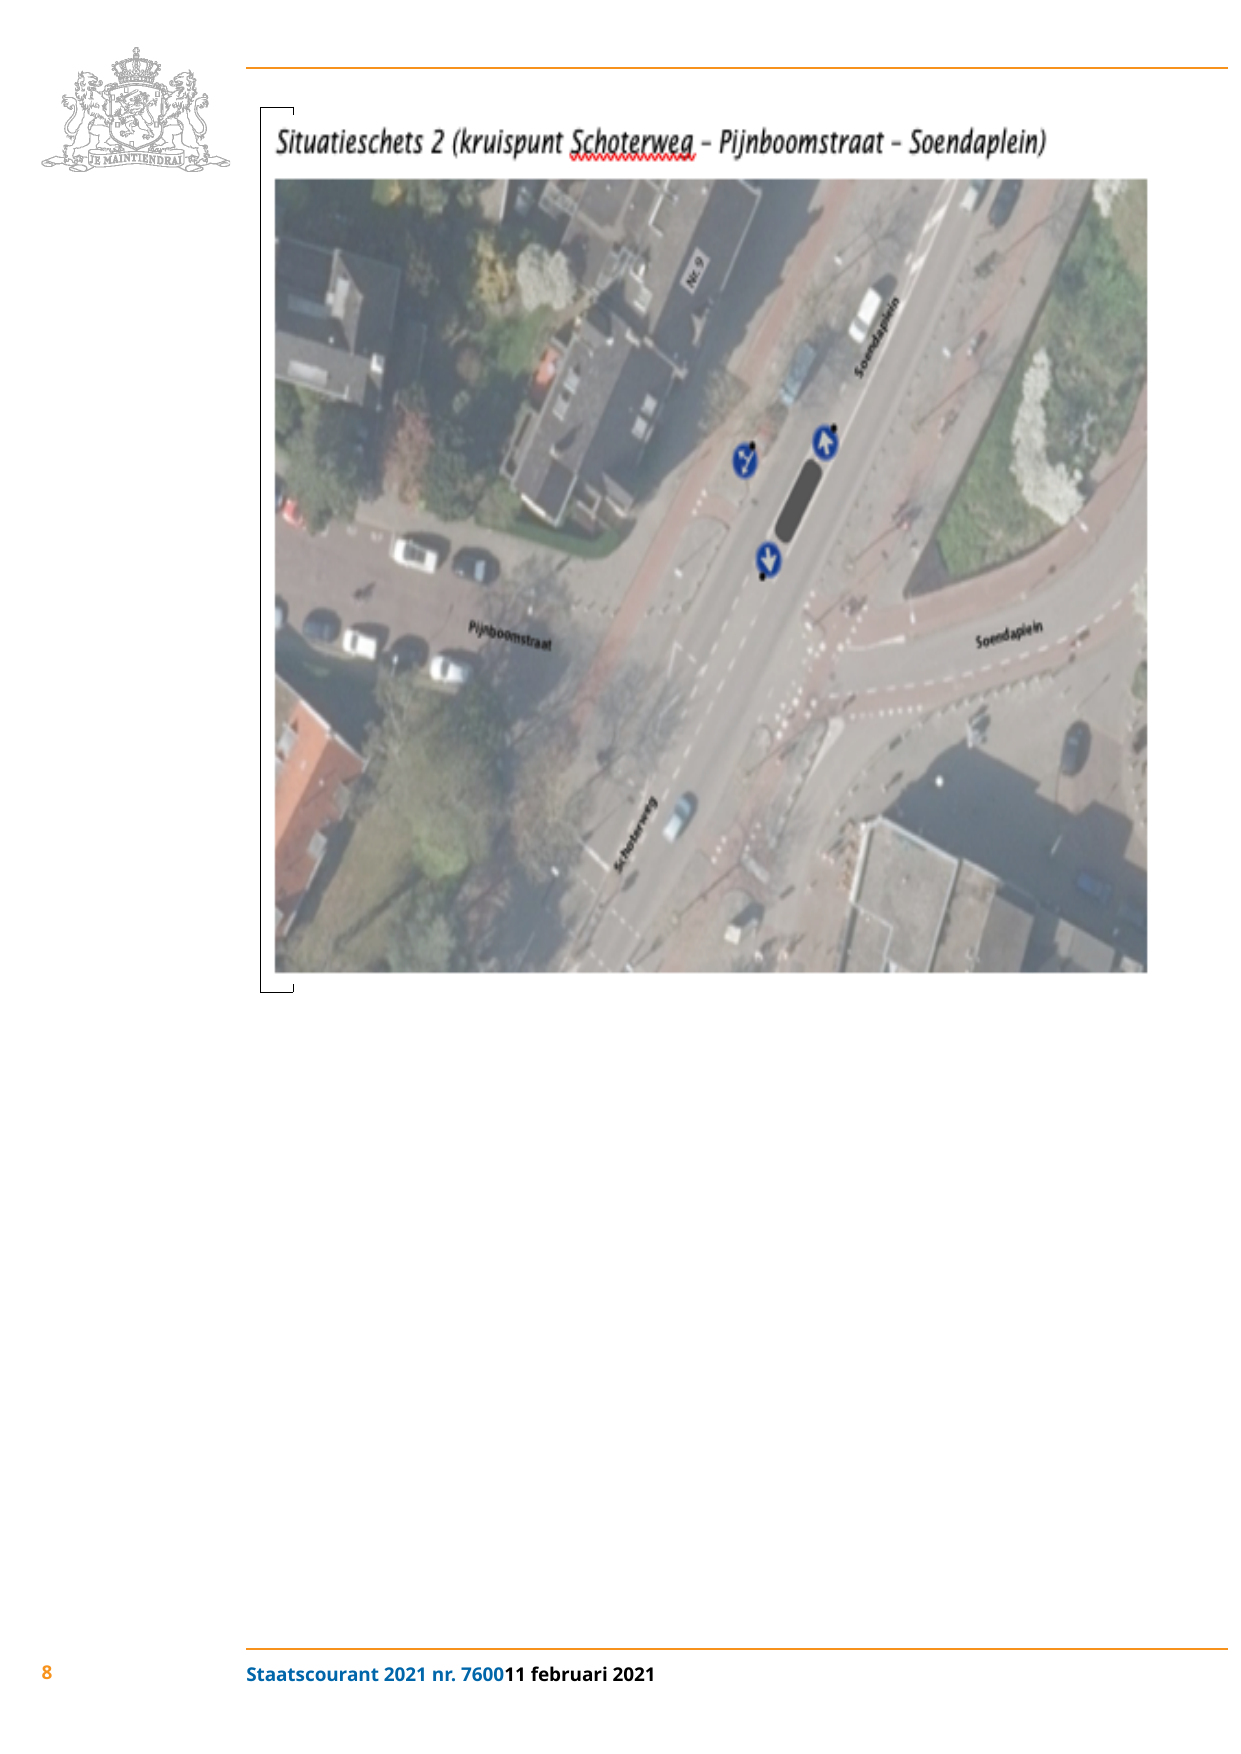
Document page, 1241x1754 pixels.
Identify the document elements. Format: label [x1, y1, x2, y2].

picture [41, 47, 231, 172]
picture [268, 115, 1155, 984]
